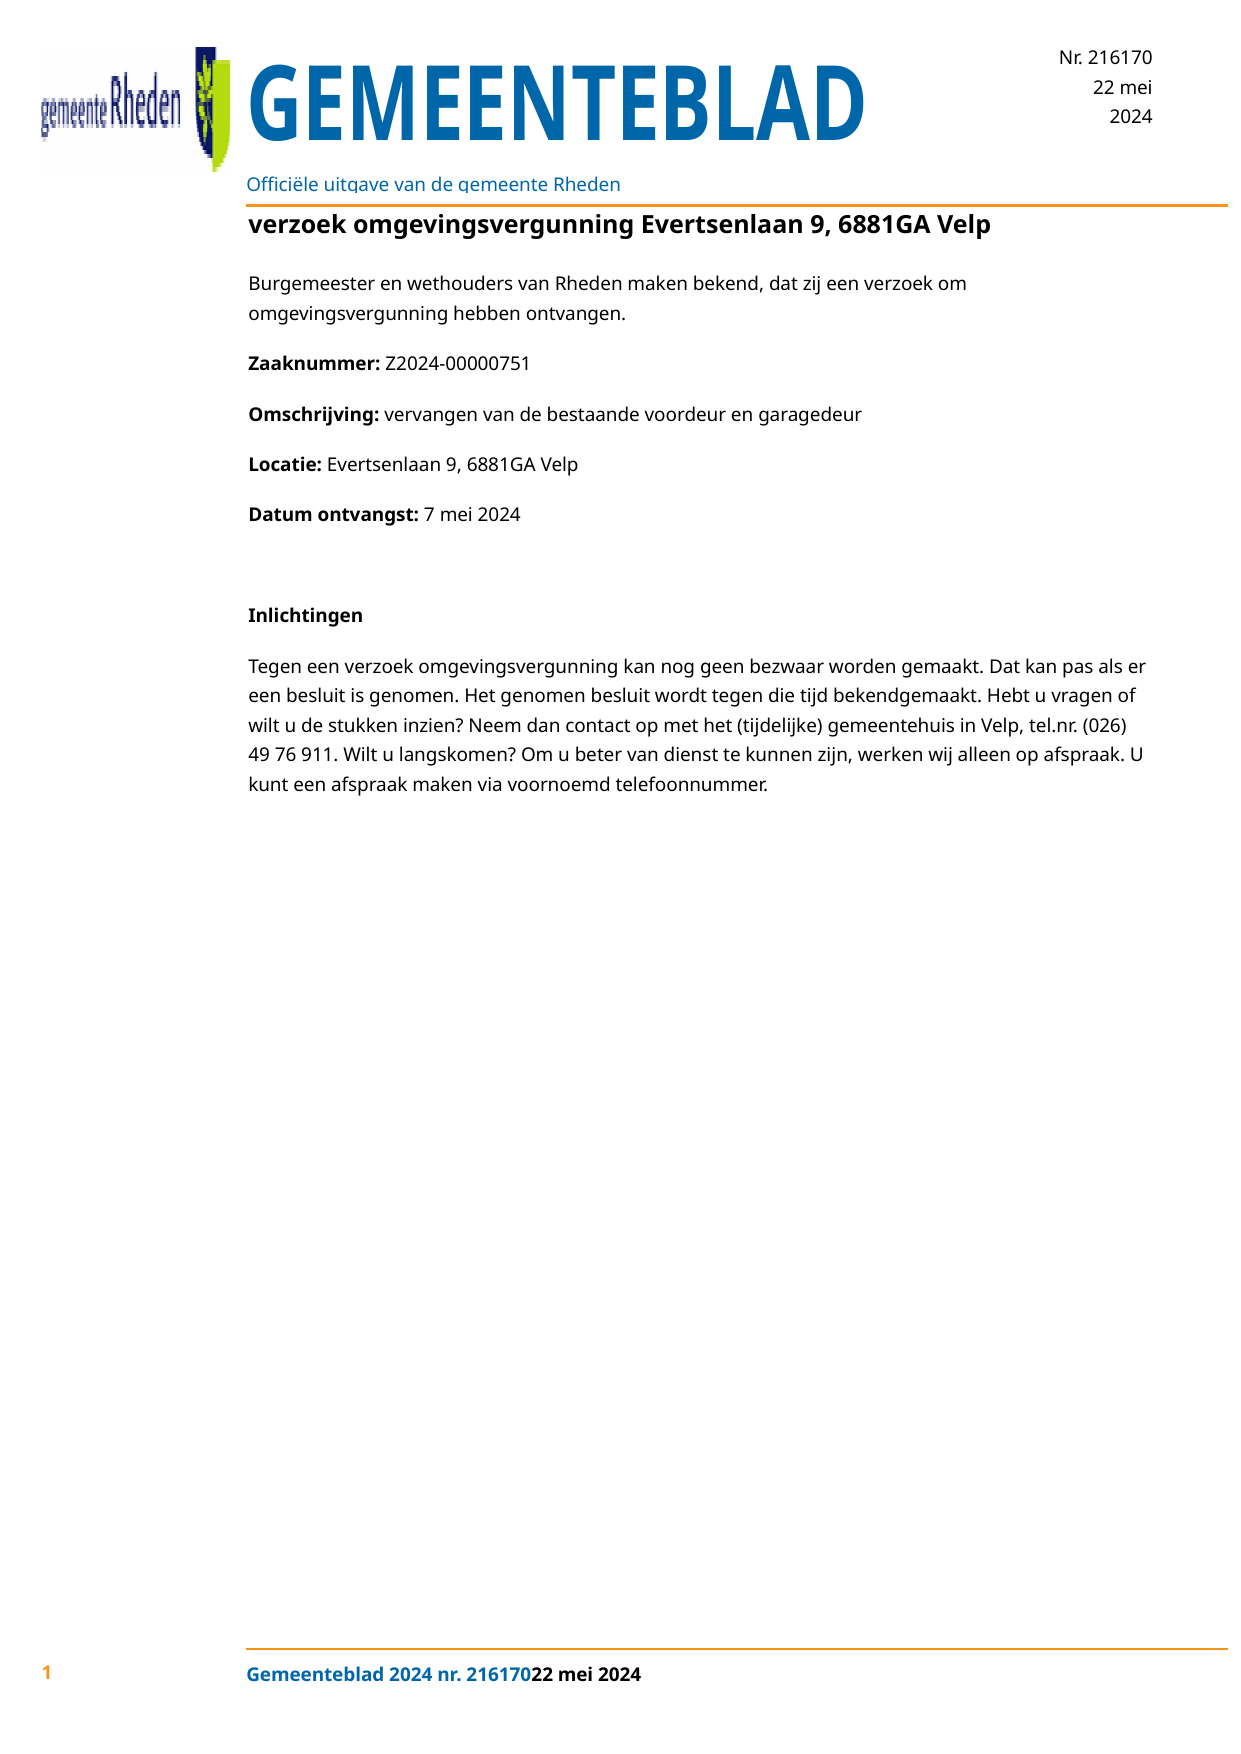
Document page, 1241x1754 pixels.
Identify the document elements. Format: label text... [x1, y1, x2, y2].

text Zaaknummer: Z2024-00000751 [248, 350, 1152, 376]
text Datum ontvangst: 7 mei 2024 [248, 502, 1152, 527]
text Locatie: Evertsenlaan 9, 6881GA Velp [248, 451, 1152, 477]
text Tegen een verzoek omgevingsvergunning kan nog geen bezwaar worden gemaakt. Dat kan pas als er een besluit is genomen. Het genomen besluit wordt tegen die tijd bekendgemaakt. Hebt u vragen of wilt u de stukken inzien? Neem dan contact op met het (tijdelijke) gemeentehuis in Velp, tel.nr. (026) 49 76 911. Wilt u langskomen? Om u beter van dienst te kunnen zijn, werken wij alleen op afspraak. U kunt een afspraak maken via voornoemd telefoonnummer. [248, 653, 1152, 797]
text Inlichtingen [248, 602, 1152, 628]
text Burgemeester en wethouders van Rheden maken bekend, dat zij een verzoek om omgevingsvergunning hebben ontvangen. [248, 270, 1152, 326]
picture [41, 47, 231, 172]
text Omschrijving: vervangen van de bestaande voordeur en garagedeur [248, 401, 1152, 426]
text verzoek omgevingsvergunning Evertsenlaan 9, 6881GA Velp [248, 207, 1152, 241]
